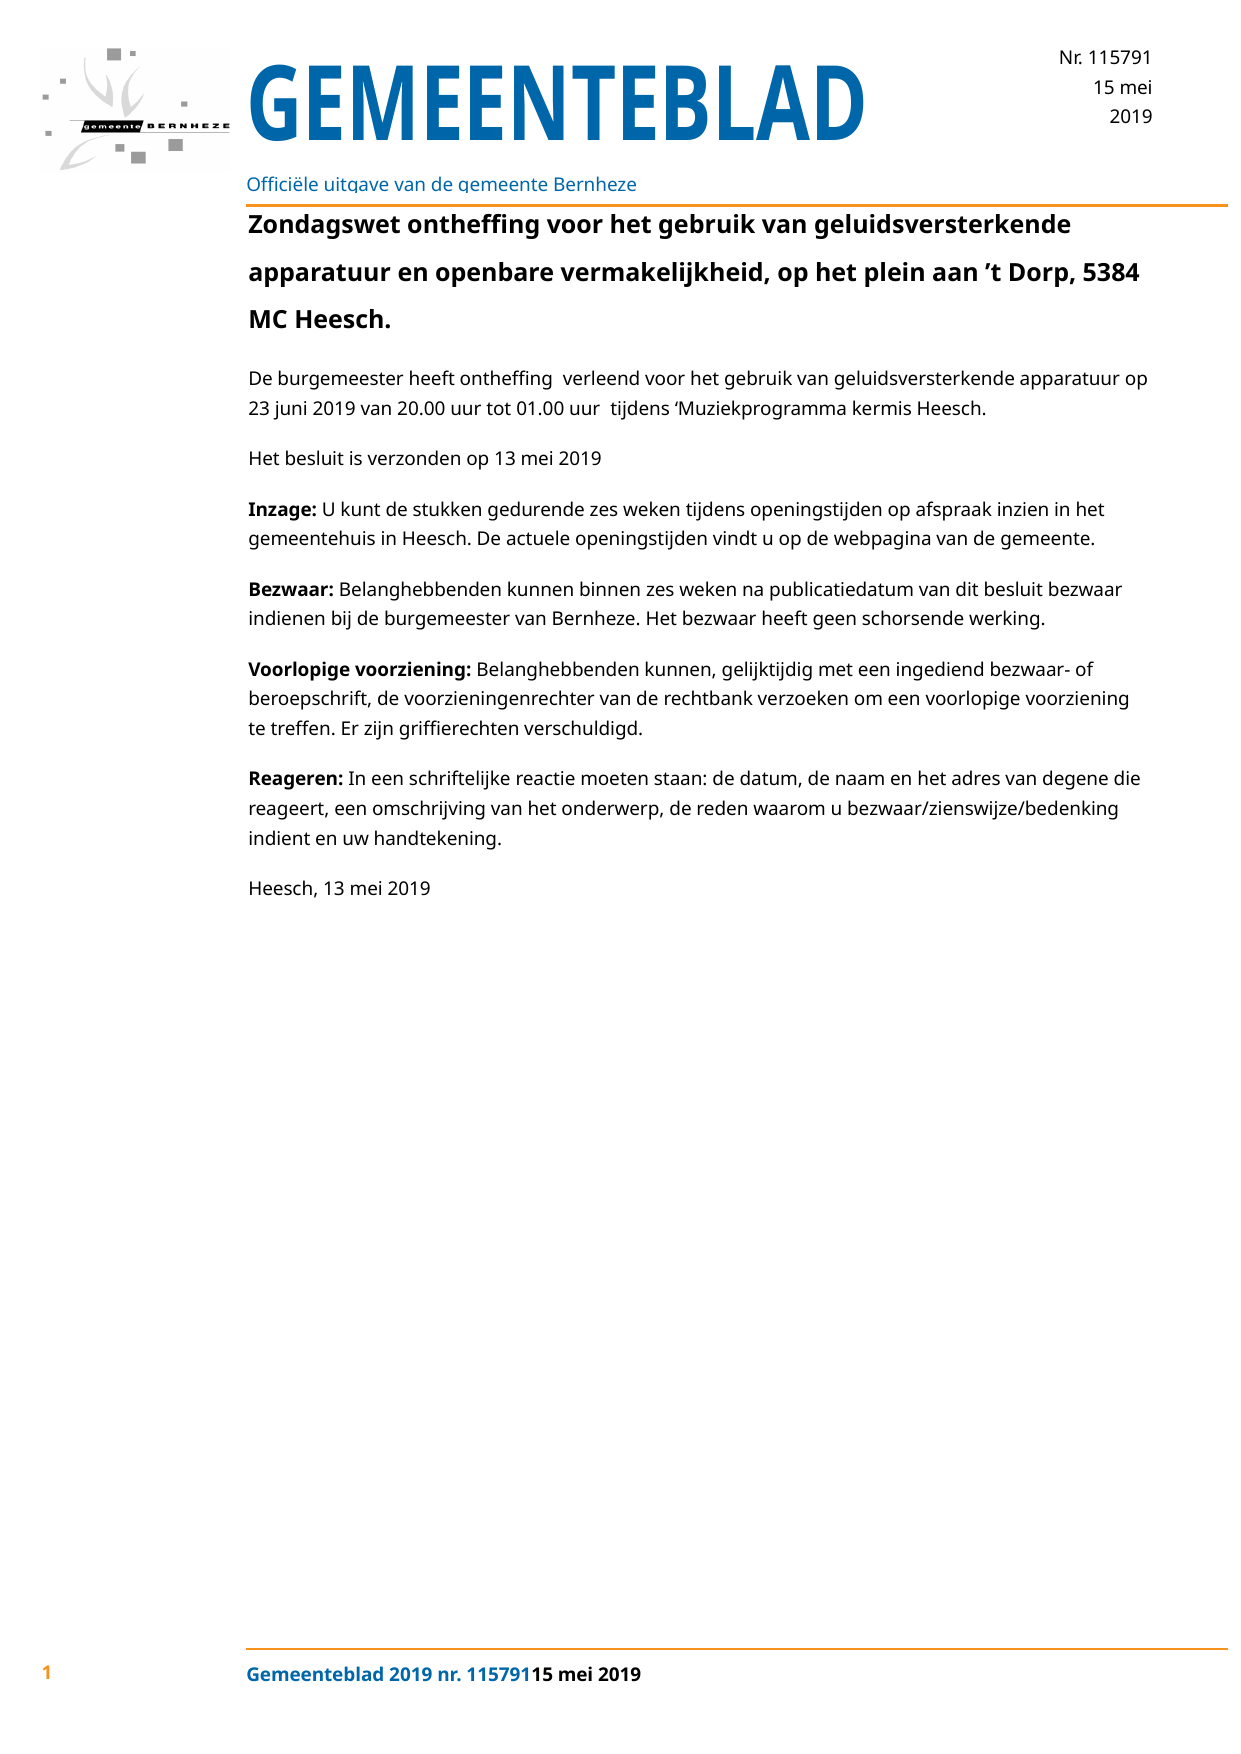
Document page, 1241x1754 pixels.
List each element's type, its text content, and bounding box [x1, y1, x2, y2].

text Bezwaar: Belanghebbenden kunnen binnen zes weken na publicatiedatum van dit besluit bezwaar indienen bij de burgemeester van Bernheze. Het bezwaar heeft geen schorsende werking. [248, 576, 1152, 631]
text Reageren: In een schriftelijke reactie moeten staan: de datum, de naam en het adres van degene die reageert, een omschrijving van het onderwerp, de reden waarom u bezwaar/zienswijze/bedenking indient en uw handtekening. [248, 766, 1152, 850]
text Het besluit is verzonden op 13 mei 2019 [248, 446, 1152, 471]
text Zondagswet ontheffing voor het gebruik van geluidsversterkende apparatuur en openbare vermakelijkheid, op het plein aan ’t Dorp, 5384 MC Heesch. [248, 207, 1152, 336]
text De burgemeester heeft ontheffing verleend voor het gebruik van geluidsversterkende apparatuur op 23 juni 2019 van 20.00 uur tot 01.00 uur tijdens ‘Muziekprogramma kermis Heesch. [248, 366, 1152, 421]
text Heesch, 13 mei 2019 [248, 875, 1152, 901]
picture [41, 47, 231, 172]
text Voorlopige voorziening: Belanghebbenden kunnen, gelijktijdig met een ingediend bezwaar- of beroepschrift, de voorzieningenrechter van de rechtbank verzoeken om een voorlopige voorziening te treffen. Er zijn griffierechten verschuldigd. [248, 656, 1152, 741]
text Inzage: U kunt de stukken gedurende zes weken tijdens openingstijden op afspraak inzien in het gemeentehuis in Heesch. De actuele openingstijden vindt u op de webpagina van de gemeente. [248, 496, 1152, 551]
